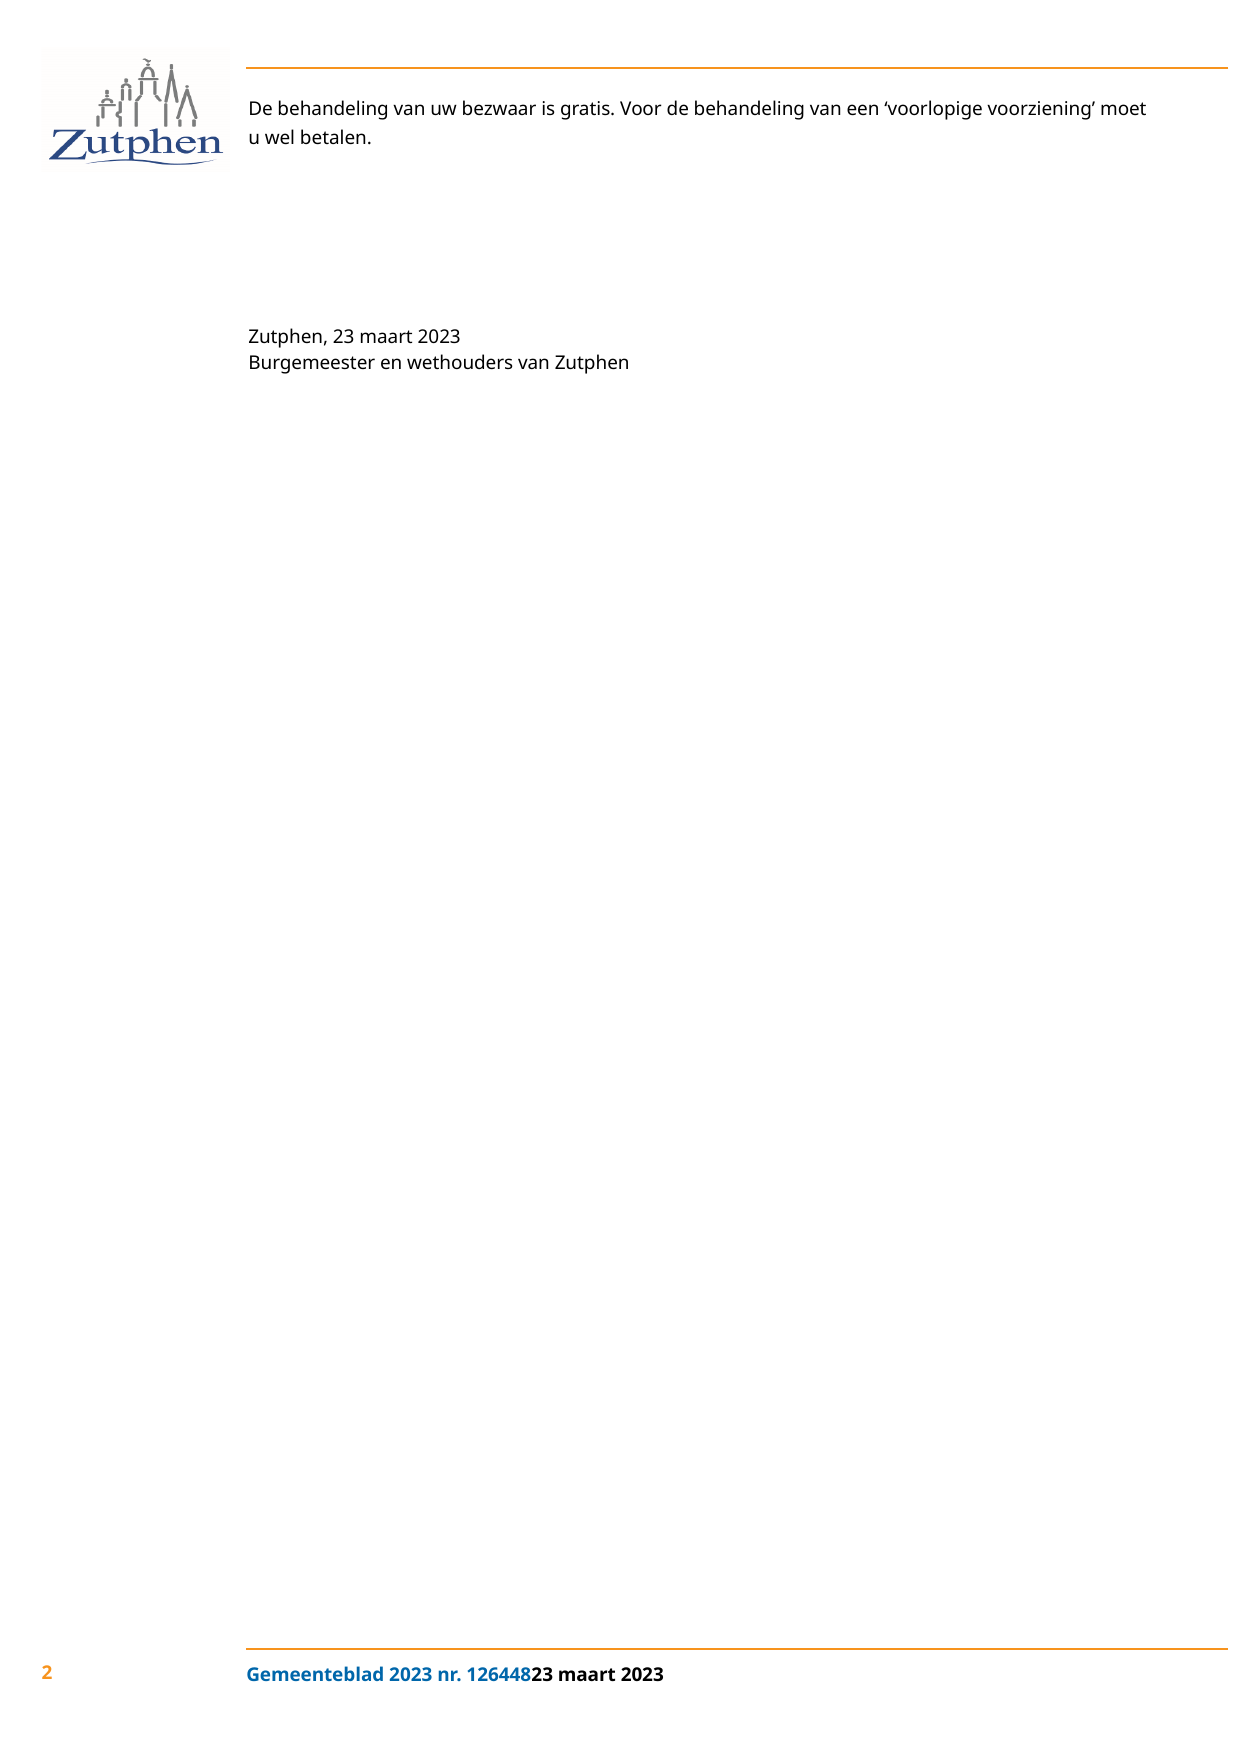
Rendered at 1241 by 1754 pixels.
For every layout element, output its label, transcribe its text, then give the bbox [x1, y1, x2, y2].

text Zutphen, 23 maart 2023 [248, 323, 1152, 349]
text Burgemeester en wethouders van Zutphen [248, 349, 1152, 375]
text De behandeling van uw bezwaar is gratis. Voor de behandeling van een ‘voorlopige voorziening’ moet u wel betalen. [248, 95, 1152, 150]
picture [41, 47, 231, 172]
